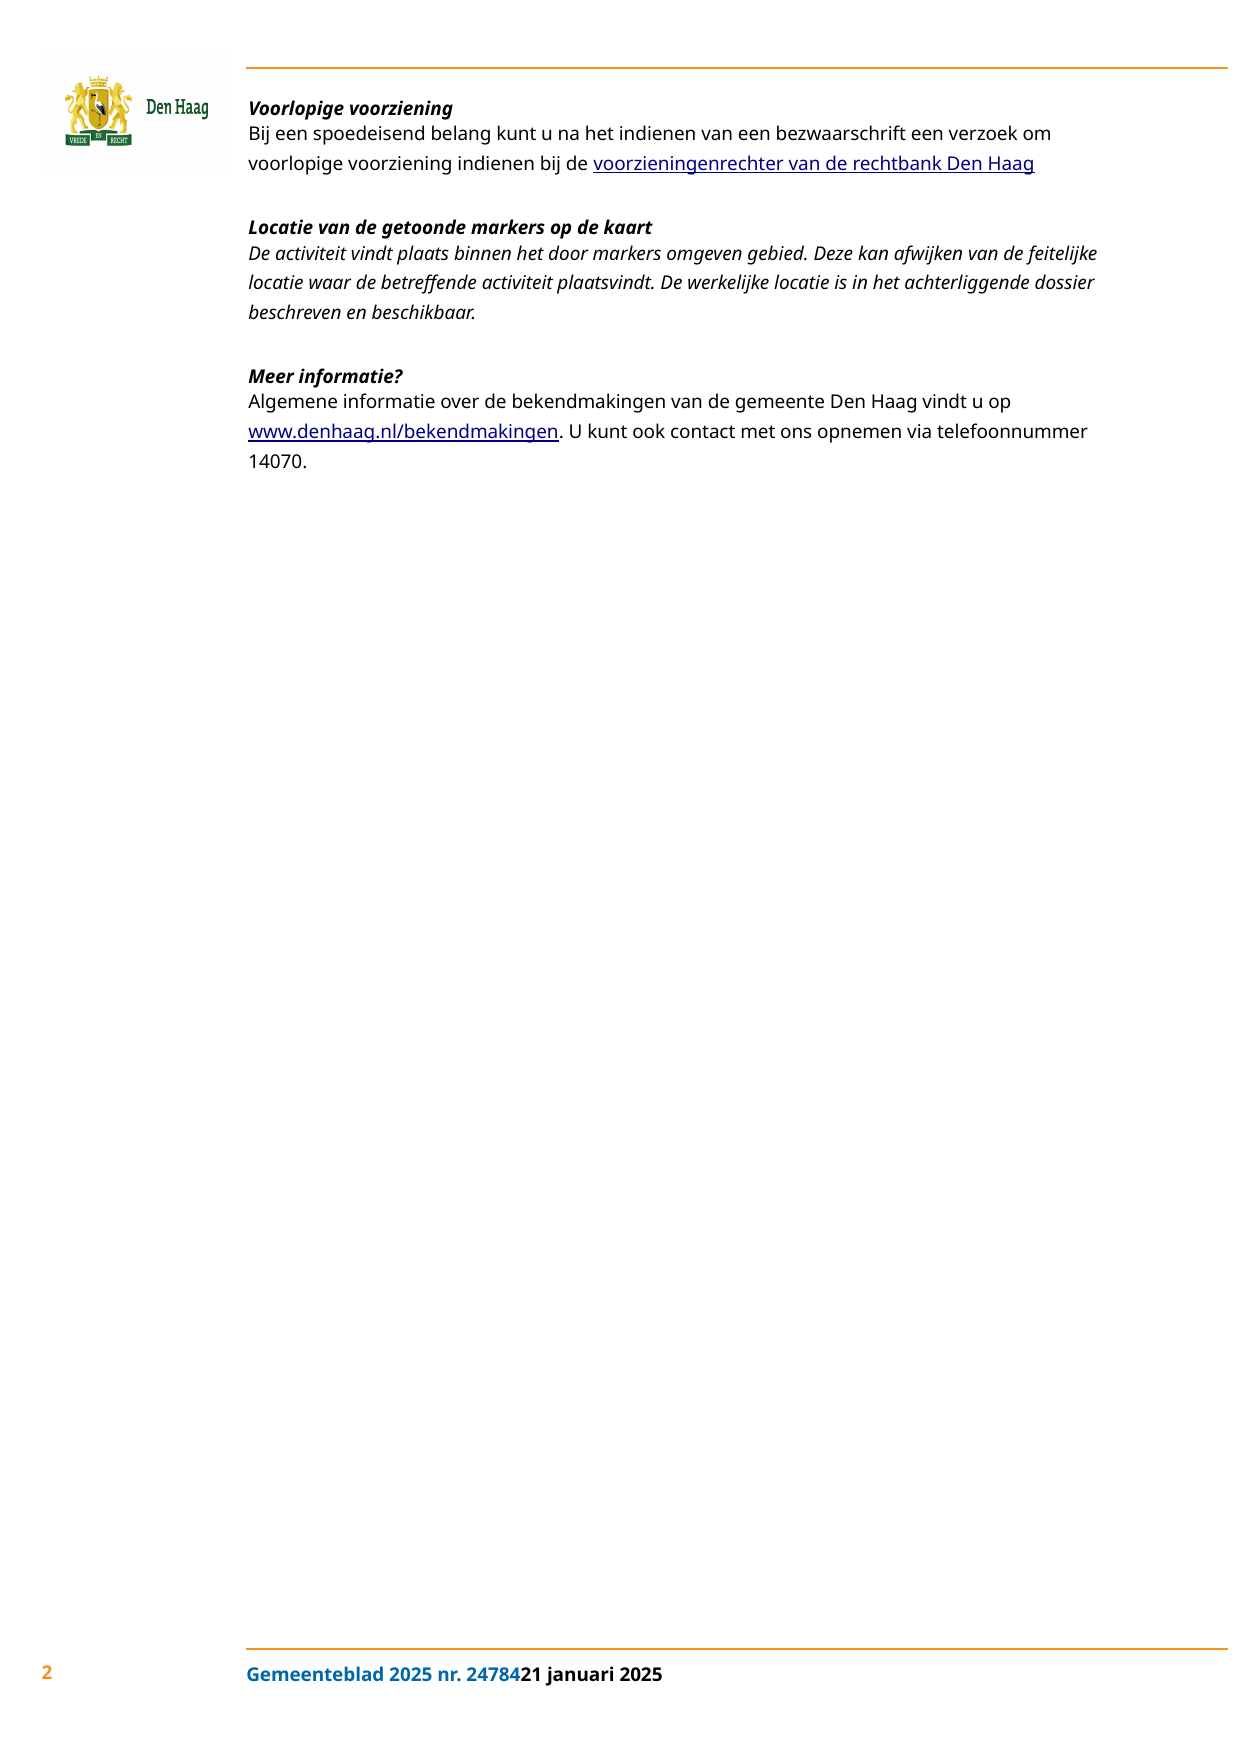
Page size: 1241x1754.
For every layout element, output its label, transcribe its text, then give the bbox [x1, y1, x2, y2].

text Algemene informatie over de bekendmakingen van de gemeente Den Haag vindt u op www.denhaag.nl/bekendmakingen. U kunt ook contact met ons opnemen via telefoonnummer 14070. [248, 389, 1152, 473]
picture [41, 47, 231, 172]
text Meer informatie? [248, 363, 1152, 389]
text Voorlopige voorziening [248, 95, 1152, 121]
text Bij een spoedeisend belang kunt u na het indienen van een bezwaarschrift een verzoek om voorlopige voorziening indienen bij de voorzieningenrechter van de rechtbank Den Haag [248, 121, 1152, 176]
text Locatie van de getoonde markers op de kaart [248, 214, 1152, 240]
text De activiteit vindt plaats binnen het door markers omgeven gebied. Deze kan afwijken van de feitelijke locatie waar de betreffende activiteit plaatsvindt. De werkelijke locatie is in het achterliggende dossier beschreven en beschikbaar. [248, 240, 1152, 325]
